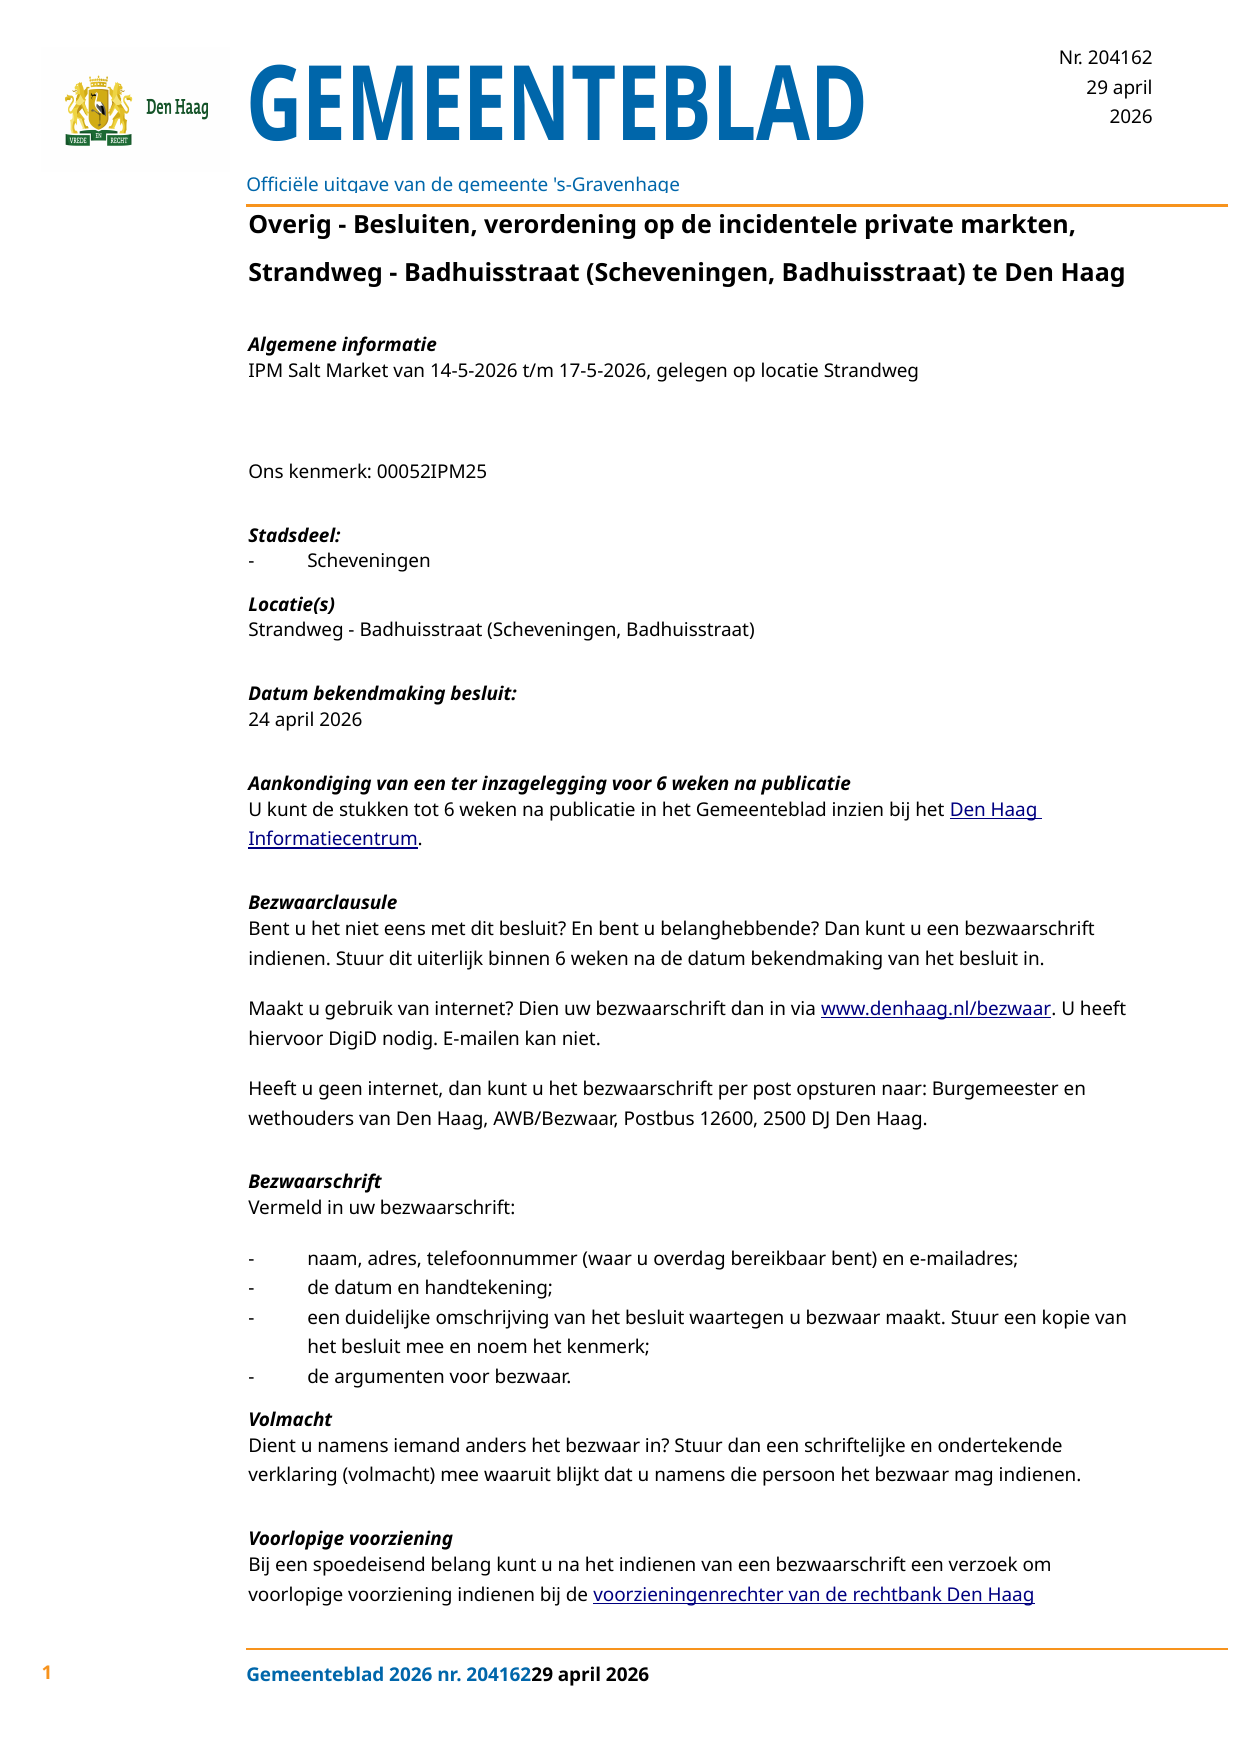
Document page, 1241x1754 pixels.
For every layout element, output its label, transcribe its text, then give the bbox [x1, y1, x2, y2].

text Datum bekendmaking besluit: [248, 681, 1152, 706]
text Volmacht [248, 1406, 1152, 1432]
text Locatie(s) [248, 591, 1152, 617]
text Algemene informatie [248, 331, 1152, 357]
picture [41, 47, 231, 172]
text Maakt u gebruik van internet? Dien uw bezwaarschrift dan in via www.denhaag.nl/bezwaar. U heeft hiervoor DigiD nodig. E-mailen kan niet. [248, 995, 1152, 1051]
text Stadsdeel: [248, 522, 1152, 548]
text Strandweg - Badhuisstraat (Scheveningen, Badhuisstraat) [248, 617, 1152, 642]
text Bij een spoedeisend belang kunt u na het indienen van een bezwaarschrift een verzoek om voorlopige voorziening indienen bij de voorzieningenrechter van de rechtbank Den Haag [248, 1551, 1152, 1607]
list de argumenten voor bezwaar. [248, 1363, 1152, 1389]
text Ons kenmerk: 00052IPM25 [248, 458, 1152, 484]
text Bezwaarschrift [248, 1169, 1152, 1194]
text Aankondiging van een ter inzagelegging voor 6 weken na publicatie [248, 770, 1152, 796]
text U kunt de stukken tot 6 weken na publicatie in het Gemeenteblad inzien bij het Den Haag Informatiecentrum. [248, 796, 1152, 851]
text Voorlopige voorziening [248, 1526, 1152, 1551]
text Bent u het niet eens met dit besluit? En bent u belanghebbende? Dan kunt u een bezwaarschrift indienen. Stuur dit uiterlijk binnen 6 weken na de datum bekendmaking van het besluit in. [248, 915, 1152, 971]
text 24 april 2026 [248, 706, 1152, 732]
text IPM Salt Market van 14-5-2026 t/m 17-5-2026, gelegen op locatie Strandweg [248, 357, 1152, 383]
text Overig - Besluiten, verordening op de incidentele private markten, Strandweg - Badhuisstraat (Scheveningen, Badhuisstraat) te Den Haag [248, 207, 1152, 288]
text Heeft u geen internet, dan kunt u het bezwaarschrift per post opsturen naar: Burgemeester en wethouders van Den Haag, AWB/Bezwaar, Postbus 12600, 2500 DJ Den Haag. [248, 1075, 1152, 1131]
text Vermeld in uw bezwaarschrift: [248, 1194, 1152, 1220]
text Bezwaarclausule [248, 889, 1152, 915]
list een duidelijke omschrijving van het besluit waartegen u bezwaar maakt. Stuur een kopie van het besluit mee en noem het kenmerk; [248, 1304, 1152, 1359]
list de datum en handtekening; [248, 1274, 1152, 1300]
list naam, adres, telefoonnummer (waar u overdag bereikbaar bent) en e-mailadres; [248, 1245, 1152, 1271]
list Scheveningen [248, 548, 1152, 573]
text Dient u namens iemand anders het bezwaar in? Stuur dan een schriftelijke en ondertekende verklaring (volmacht) mee waaruit blijkt dat u namens die persoon het bezwaar mag indienen. [248, 1432, 1152, 1487]
